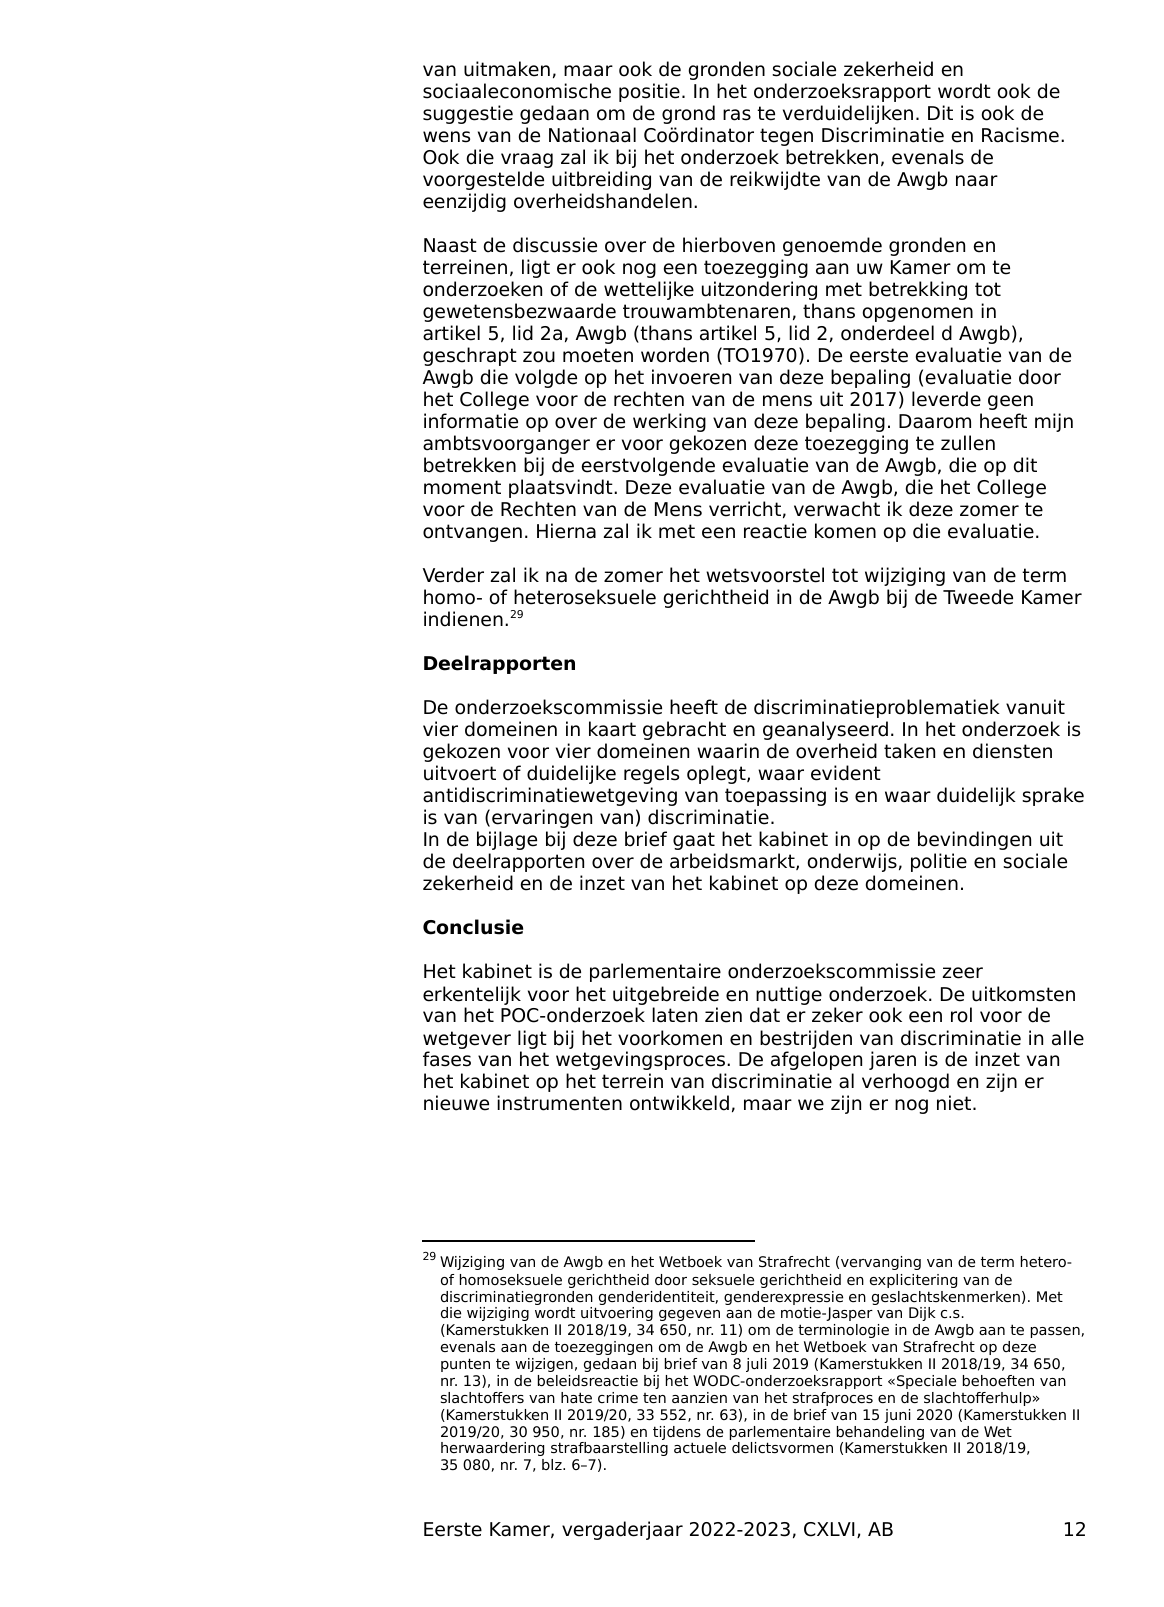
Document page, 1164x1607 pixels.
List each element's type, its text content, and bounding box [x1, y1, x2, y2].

text In de bijlage bij deze brief gaat het kabinet in op de bevindingen uit de deelrapporten over de arbeidsmarkt, onderwijs, politie en sociale zekerheid en de inzet van het kabinet op deze domeinen. [422, 829, 1087, 895]
subtitle Conclusie [422, 917, 1087, 939]
text Verder zal ik na de zomer het wetsvoorstel tot wijziging van de term homo- of heteroseksuele gerichtheid in de Awgb bij de Tweede Kamer indienen. [422, 565, 1087, 631]
text De onderzoekscommissie heeft de discriminatieproblematiek vanuit vier domeinen in kaart gebracht en geanalyseerd. In het onderzoek is gekozen voor vier domeinen waarin de overheid taken en diensten uitvoert of duidelijke regels oplegt, waar evident antidiscriminatiewetgeving van toepassing is en waar duidelijk sprake is van (ervaringen van) discriminatie. [422, 697, 1087, 829]
subtitle Deelrapporten [422, 653, 1087, 675]
text van uitmaken, maar ook de gronden sociale zekerheid en sociaaleconomische positie. In het onderzoeksrapport wordt ook de suggestie gedaan om de grond ras te verduidelijken. Dit is ook de wens van de Nationaal Coördinator tegen Discriminatie en Racisme. Ook die vraag zal ik bij het onderzoek betrekken, evenals de voorgestelde uitbreiding van de reikwijdte van de Awgb naar eenzijdig overheidshandelen. [422, 59, 1087, 213]
text Het kabinet is de parlementaire onderzoekscommissie zeer erkentelijk voor het uitgebreide en nuttige onderzoek. De uitkomsten van het POC-onderzoek laten zien dat er zeker ook een rol voor de wetgever ligt bij het voorkomen en bestrijden van discriminatie in alle fases van het wetgevingsproces. De afgelopen jaren is de inzet van het kabinet op het terrein van discriminatie al verhoogd en zijn er nieuwe instrumenten ontwikkeld, maar we zijn er nog niet. [422, 961, 1087, 1115]
text Wijziging van de Awgb en het Wetboek van Strafrecht (vervanging van de term hetero- of homoseksuele gerichtheid door seksuele gerichtheid en explicitering van de discriminatiegronden genderidentiteit, genderexpressie en geslachtskenmerken). Met die wijziging wordt uitvoering gegeven aan de motie-Jasper van Dijk c.s. (Kamerstukken II 2018/19, 34 650, nr. 11) om de terminologie in de Awgb aan te passen, evenals aan de toezeggingen om de Awgb en het Wetboek van Strafrecht op deze punten te wijzigen, gedaan bij brief van 8 juli 2019 (Kamerstukken II 2018/19, 34 650, nr. 13), in de beleidsreactie bij het WODC-onderzoeksrapport «Speciale behoeften van slachtoffers van hate crime ten aanzien van het strafproces en de slachtofferhulp» (Kamerstukken II 2019/20, 33 552, nr. 63), in de brief van 15 juni 2020 (Kamerstukken II 2019/20, 30 950, nr. 185) en tijdens de parlementaire behandeling van de Wet herwaardering strafbaarstelling actuele delictsvormen (Kamerstukken II 2018/19, 35 080, nr. 7, blz. 6–7). [422, 1250, 1087, 1474]
text Naast de discussie over de hierboven genoemde gronden en terreinen, ligt er ook nog een toezegging aan uw Kamer om te onderzoeken of de wettelijke uitzondering met betrekking tot gewetensbezwaarde trouwambtenaren, thans opgenomen in artikel 5, lid 2a, Awgb (thans artikel 5, lid 2, onderdeel d Awgb), geschrapt zou moeten worden (TO1970). De eerste evaluatie van de Awgb die volgde op het invoeren van deze bepaling (evaluatie door het College voor de rechten van de mens uit 2017) leverde geen informatie op over de werking van deze bepaling. Daarom heeft mijn ambtsvoorganger er voor gekozen deze toezegging te zullen betrekken bij de eerstvolgende evaluatie van de Awgb, die op dit moment plaatsvindt. Deze evaluatie van de Awgb, die het College voor de Rechten van de Mens verricht, verwacht ik deze zomer te ontvangen. Hierna zal ik met een reactie komen op die evaluatie. [422, 235, 1087, 543]
